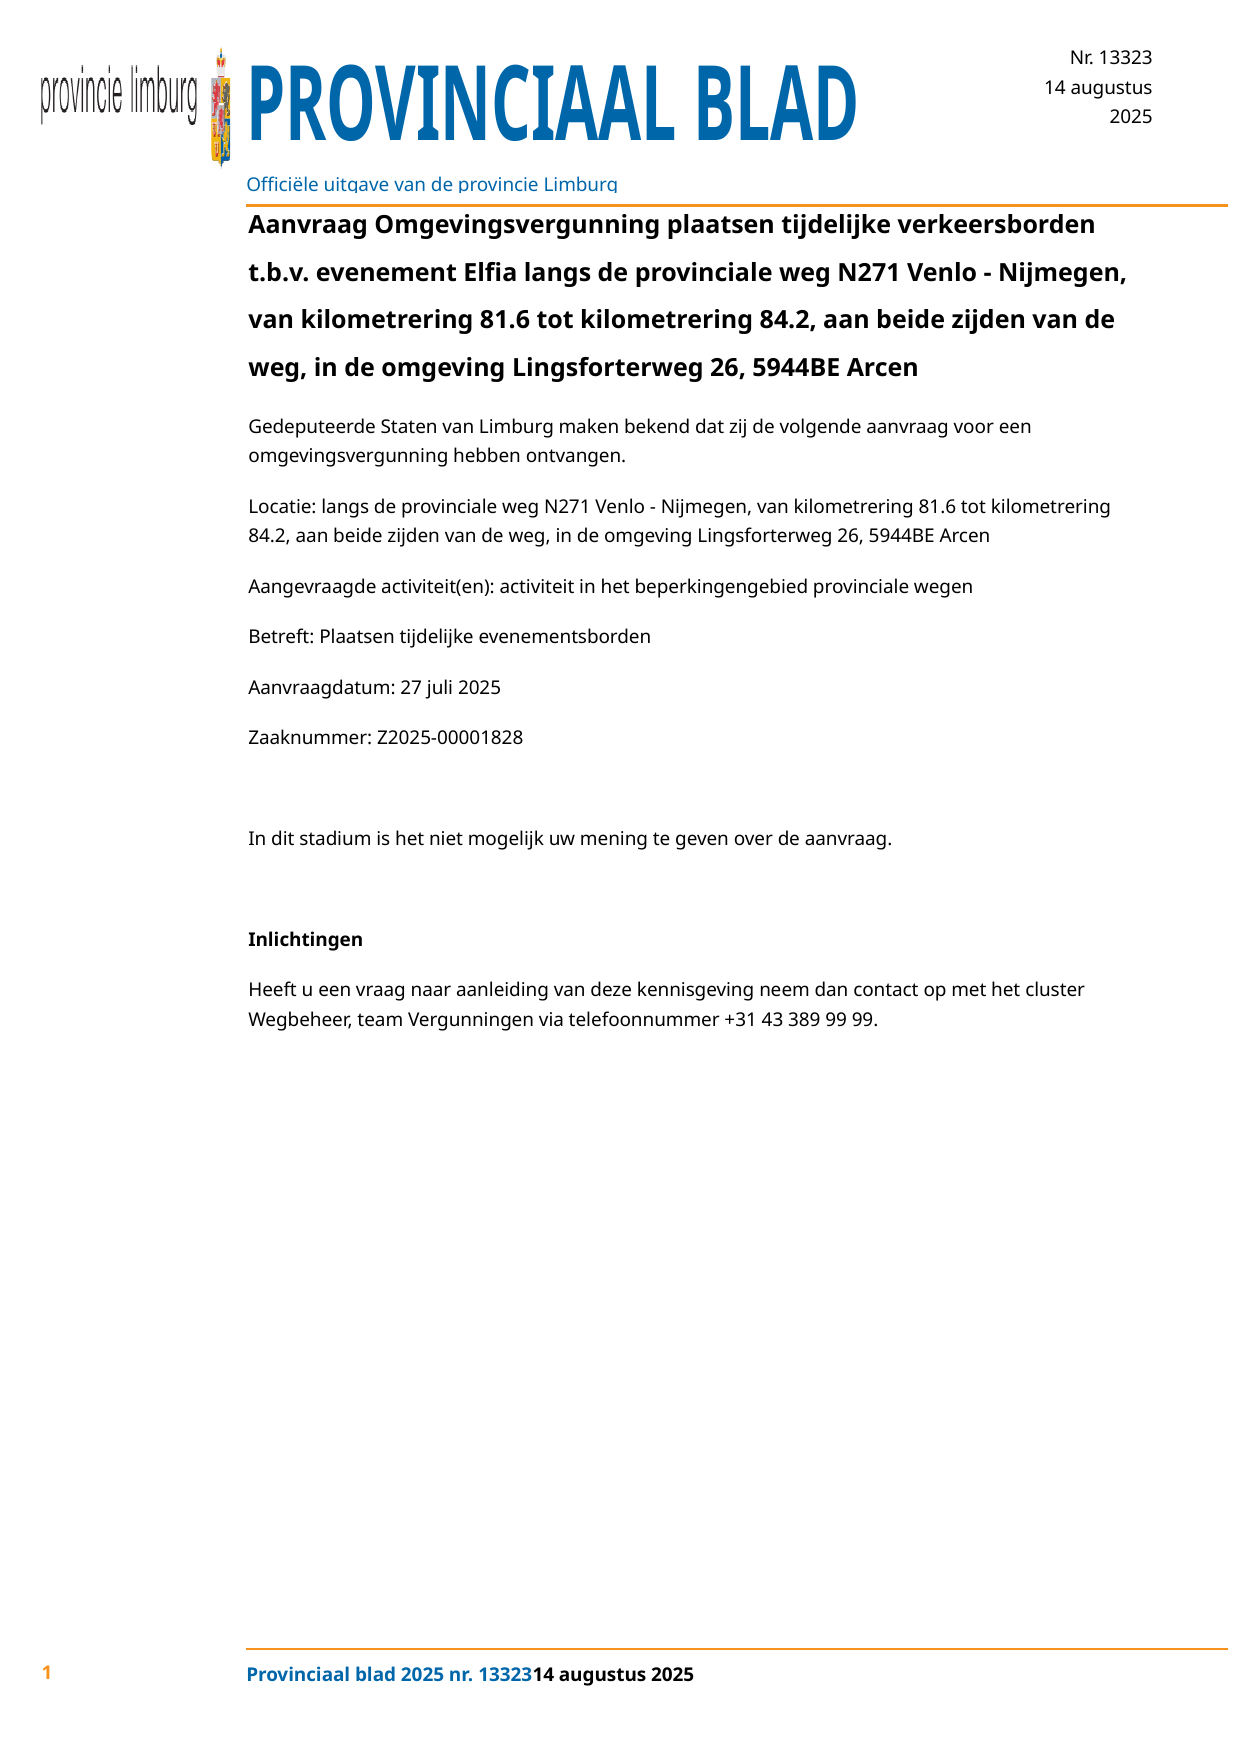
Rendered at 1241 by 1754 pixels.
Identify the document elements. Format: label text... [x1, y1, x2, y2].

text Locatie: langs de provinciale weg N271 Venlo - Nijmegen, van kilometrering 81.6 tot kilometrering 84.2, aan beide zijden van de weg, in de omgeving Lingsforterweg 26, 5944BE Arcen [248, 493, 1152, 548]
text Inlichtingen [248, 926, 1152, 952]
text Gedeputeerde Staten van Limburg maken bekend dat zij de volgende aanvraag voor een omgevingsvergunning hebben ontvangen. [248, 413, 1152, 468]
text Aanvraag Omgevingsvergunning plaatsen tijdelijke verkeersborden t.b.v. evenement Elfia langs de provinciale weg N271 Venlo - Nijmegen, van kilometrering 81.6 tot kilometrering 84.2, aan beide zijden van de weg, in de omgeving Lingsforterweg 26, 5944BE Arcen [248, 207, 1152, 384]
picture [41, 47, 231, 172]
text Heeft u een vraag naar aanleiding van deze kennisgeving neem dan contact op met het cluster Wegbeheer, team Vergunningen via telefoonnummer +31 43 389 99 99. [248, 976, 1152, 1032]
text In dit stadium is het niet mogelijk uw mening te geven over de aanvraag. [248, 825, 1152, 851]
text Betreft: Plaatsen tijdelijke evenementsborden [248, 623, 1152, 649]
text Zaaknummer: Z2025-00001828 [248, 724, 1152, 750]
text Aangevraagde activiteit(en): activiteit in het beperkingengebied provinciale wegen [248, 573, 1152, 599]
text Aanvraagdatum: 27 juli 2025 [248, 674, 1152, 700]
